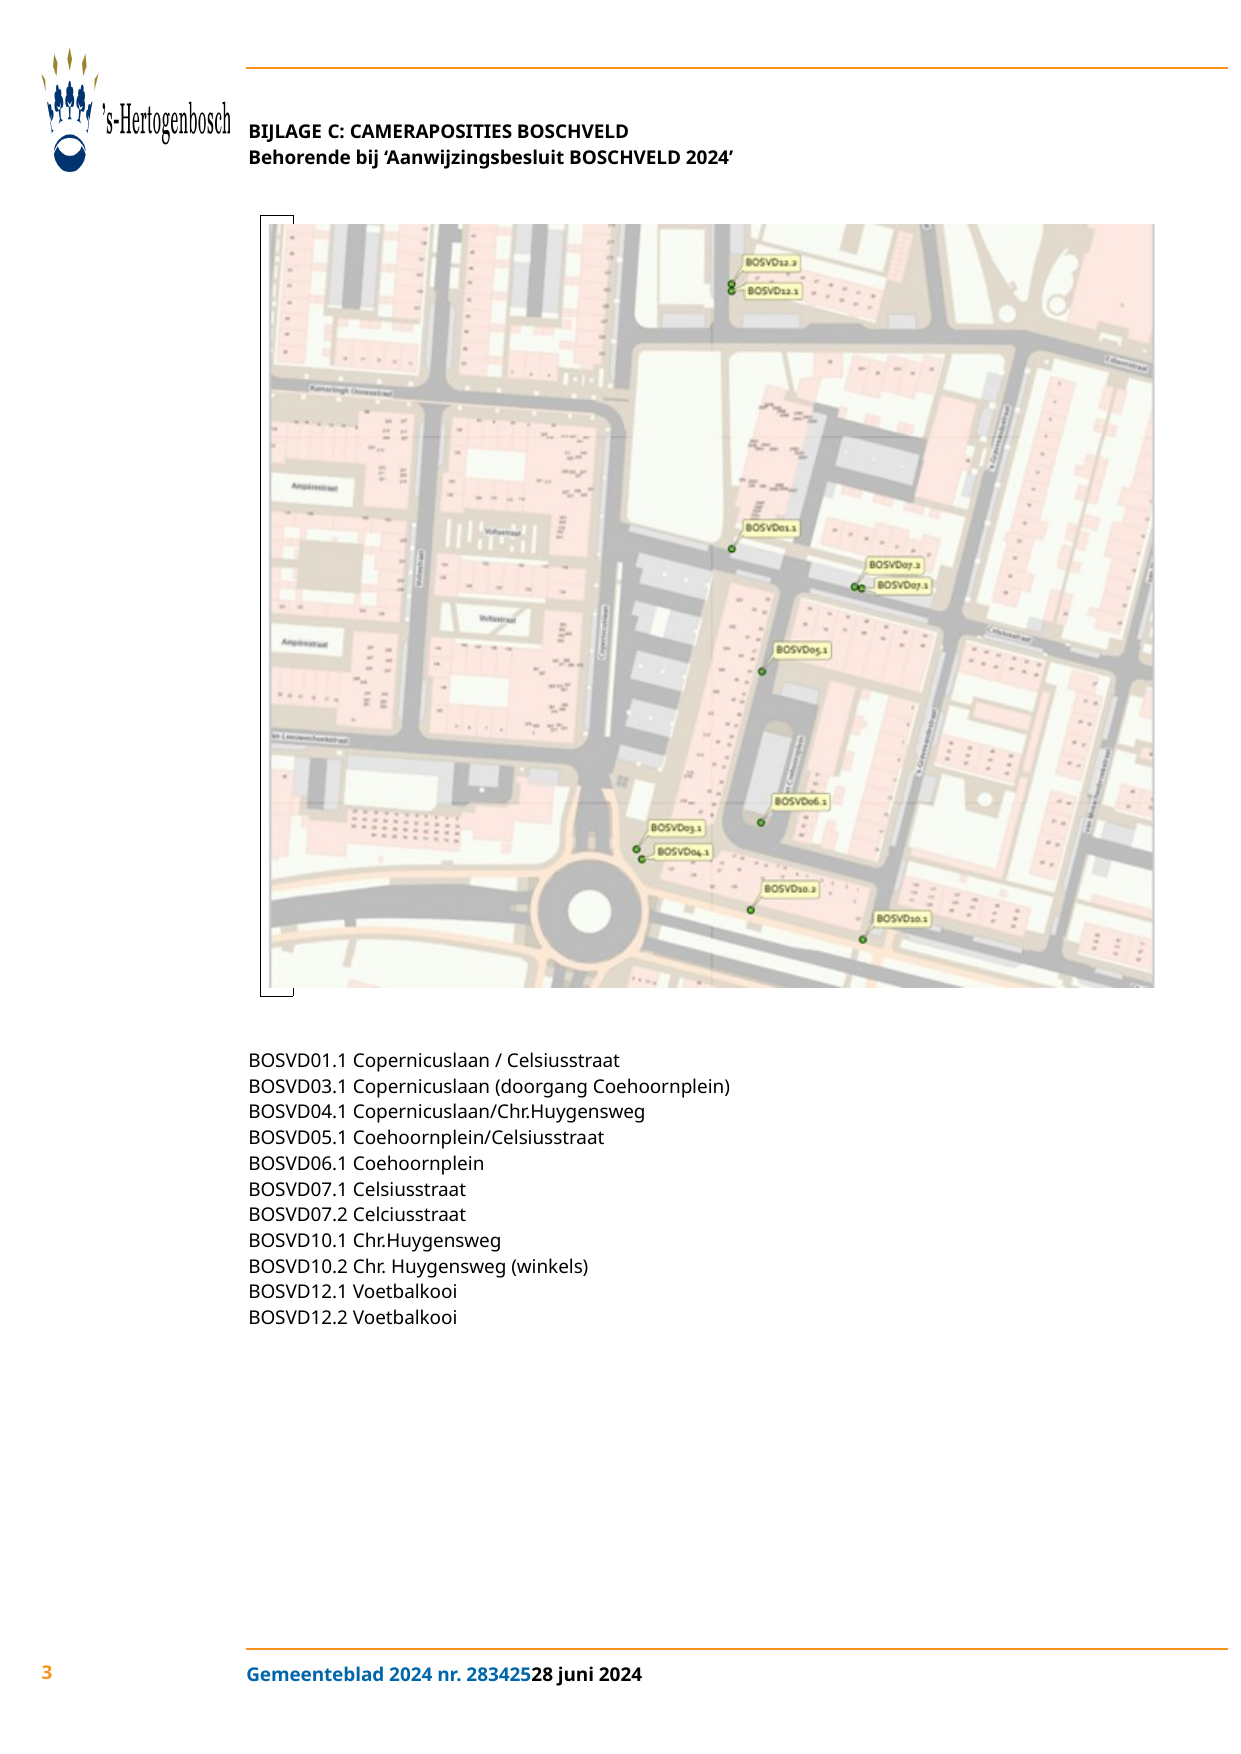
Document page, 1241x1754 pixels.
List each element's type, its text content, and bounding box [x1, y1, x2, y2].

table_cell BOSVD04.1 Copernicuslaan/Chr.Huygensweg [248, 1099, 1152, 1124]
table_cell BOSVD10.2 Chr. Huygensweg (winkels) [248, 1253, 1152, 1279]
table_cell BOSVD07.1 Celsiusstraat [248, 1176, 1152, 1202]
table_cell BOSVD10.1 Chr.Huygensweg [248, 1227, 1152, 1253]
text Behorende bij ‘Aanwijzingsbesluit BOSCHVELD 2024’ [248, 144, 1152, 170]
table_cell BOSVD05.1 Coehoornplein/Celsiusstraat [248, 1124, 1152, 1150]
table_cell BOSVD03.1 Copernicuslaan (doorgang Coehoornplein) [248, 1073, 1152, 1099]
table_cell BOSVD07.2 Celciusstraat [248, 1202, 1152, 1227]
table_cell BOSVD12.1 Voetbalkooi [248, 1279, 1152, 1304]
picture [268, 224, 1155, 988]
text BIJLAGE C: CAMERAPOSITIES BOSCHVELD [248, 116, 1152, 144]
picture [41, 47, 231, 172]
table_header BOSVD01.1 Copernicuslaan / Celsiusstraat [248, 1047, 1152, 1073]
table_cell BOSVD06.1 Coehoornplein [248, 1150, 1152, 1176]
table_cell BOSVD12.2 Voetbalkooi [248, 1305, 1152, 1330]
